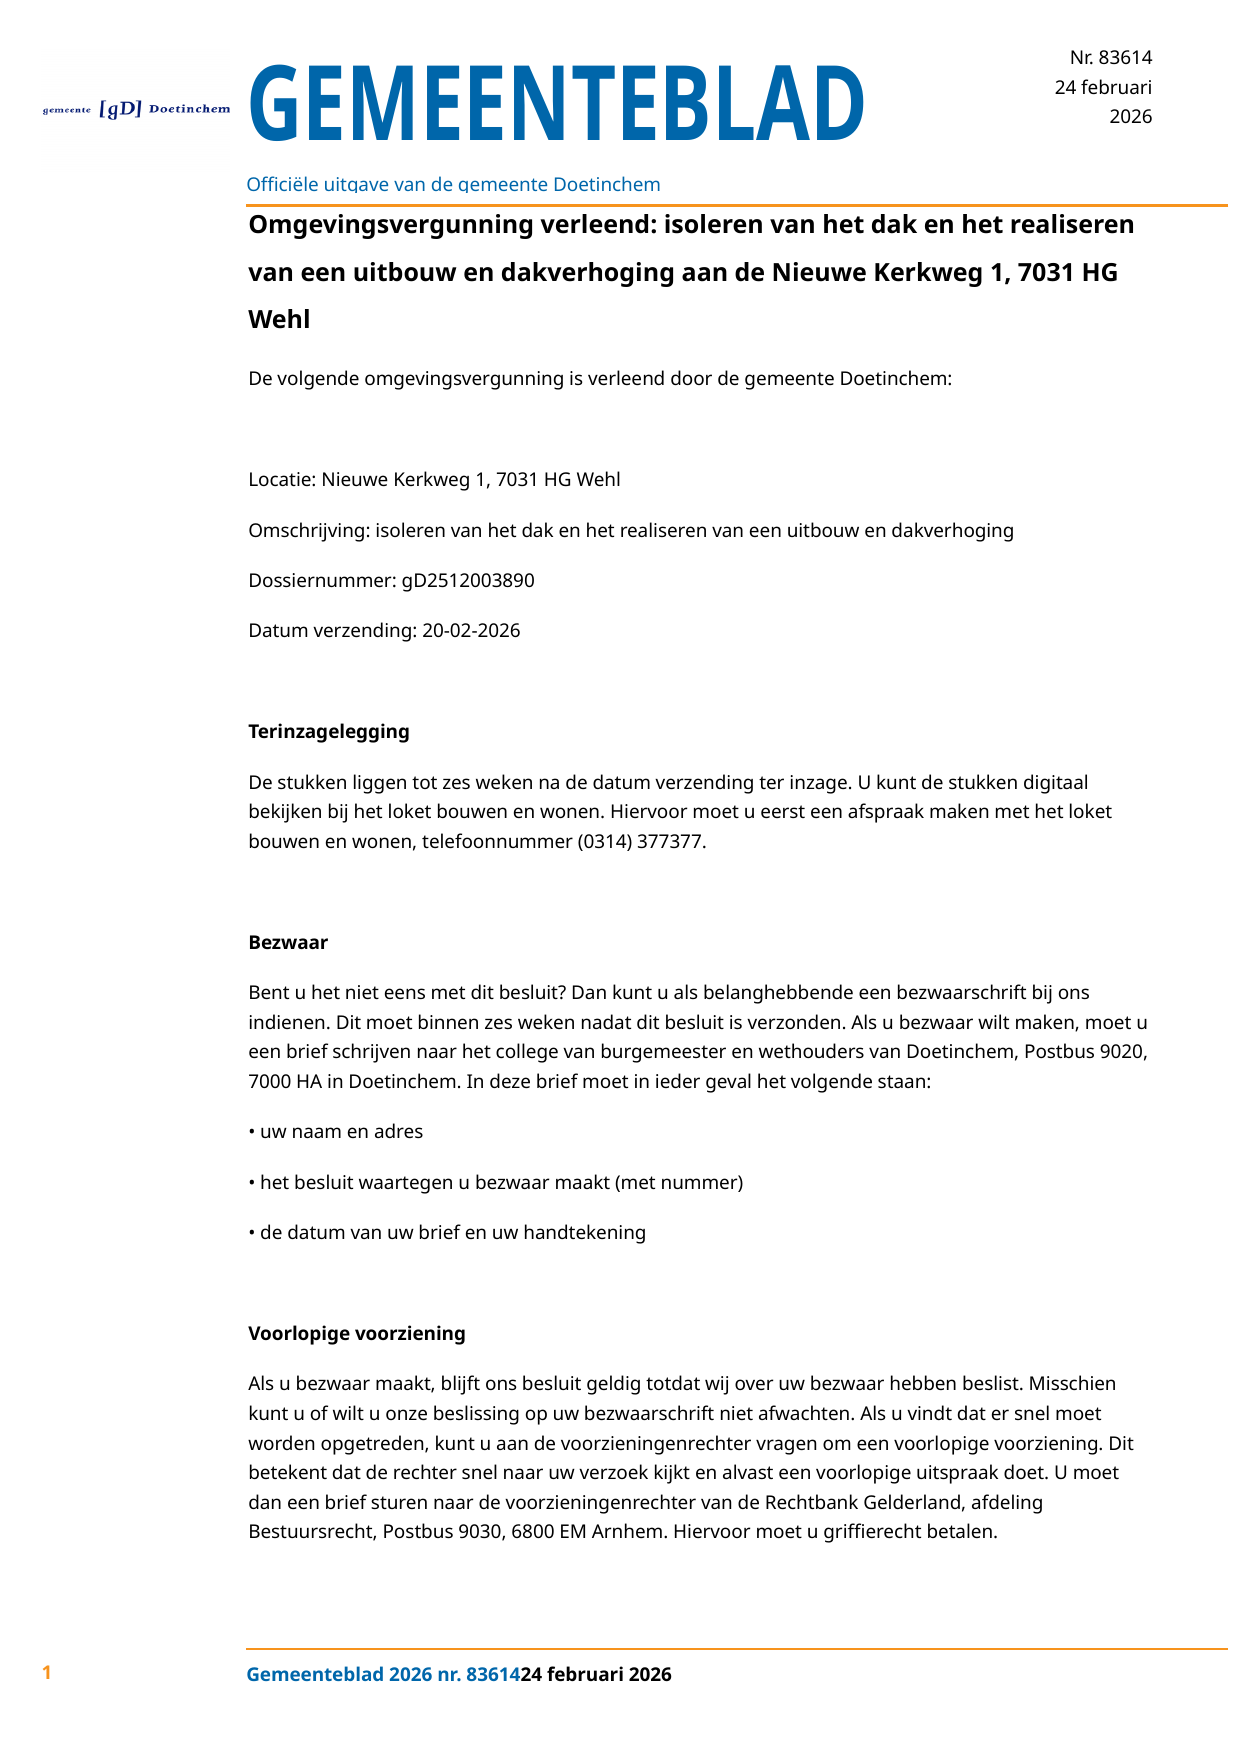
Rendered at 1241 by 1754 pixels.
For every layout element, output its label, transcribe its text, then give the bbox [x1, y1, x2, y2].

text • uw naam en adres [248, 1118, 1152, 1144]
text Bent u het niet eens met dit besluit? Dan kunt u als belanghebbende een bezwaarschrift bij ons indienen. Dit moet binnen zes weken nadat dit besluit is verzonden. Als u bezwaar wilt maken, moet u een brief schrijven naar het college van burgemeester en wethouders van Doetinchem, Postbus 9020, 7000 HA in Doetinchem. In deze brief moet in ieder geval het volgende staan: [248, 979, 1152, 1094]
text Datum verzending: 20-02-2026 [248, 618, 1152, 643]
text Bezwaar [248, 929, 1152, 954]
text • het besluit waartegen u bezwaar maakt (met nummer) [248, 1169, 1152, 1194]
text Dossiernummer: gD2512003890 [248, 567, 1152, 593]
text De volgende omgevingsvergunning is verleend door de gemeente Doetinchem: [248, 366, 1152, 391]
text Omgevingsvergunning verleend: isoleren van het dak en het realiseren van een uitbouw en dakverhoging aan de Nieuwe Kerkweg 1, 7031 HG Wehl [248, 207, 1152, 336]
text Als u bezwaar maakt, blijft ons besluit geldig totdat wij over uw bezwaar hebben beslist. Misschien kunt u of wilt u onze beslissing op uw bezwaarschrift niet afwachten. Als u vindt dat er snel moet worden opgetreden, kunt u aan de voorzieningenrechter vragen om een voorlopige voorziening. Dit betekent dat de rechter snel naar uw verzoek kijkt en alvast een voorlopige uitspraak doet. U moet dan een brief sturen naar de voorzieningenrechter van de Rechtbank Gelderland, afdeling Bestuursrecht, Postbus 9030, 6800 EM Arnhem. Hiervoor moet u griffierecht betalen. [248, 1371, 1152, 1544]
text Voorlopige voorziening [248, 1320, 1152, 1346]
text Locatie: Nieuwe Kerkweg 1, 7031 HG Wehl [248, 466, 1152, 492]
picture [41, 47, 231, 172]
text De stukken liggen tot zes weken na de datum verzending ter inzage. U kunt de stukken digitaal bekijken bij het loket bouwen en wonen. Hiervoor moet u eerst een afspraak maken met het loket bouwen en wonen, telefoonnummer (0314) 377377. [248, 769, 1152, 854]
text Omschrijving: isoleren van het dak en het realiseren van een uitbouw en dakverhoging [248, 517, 1152, 542]
text Terinzagelegging [248, 718, 1152, 744]
text • de datum van uw brief en uw handtekening [248, 1219, 1152, 1245]
